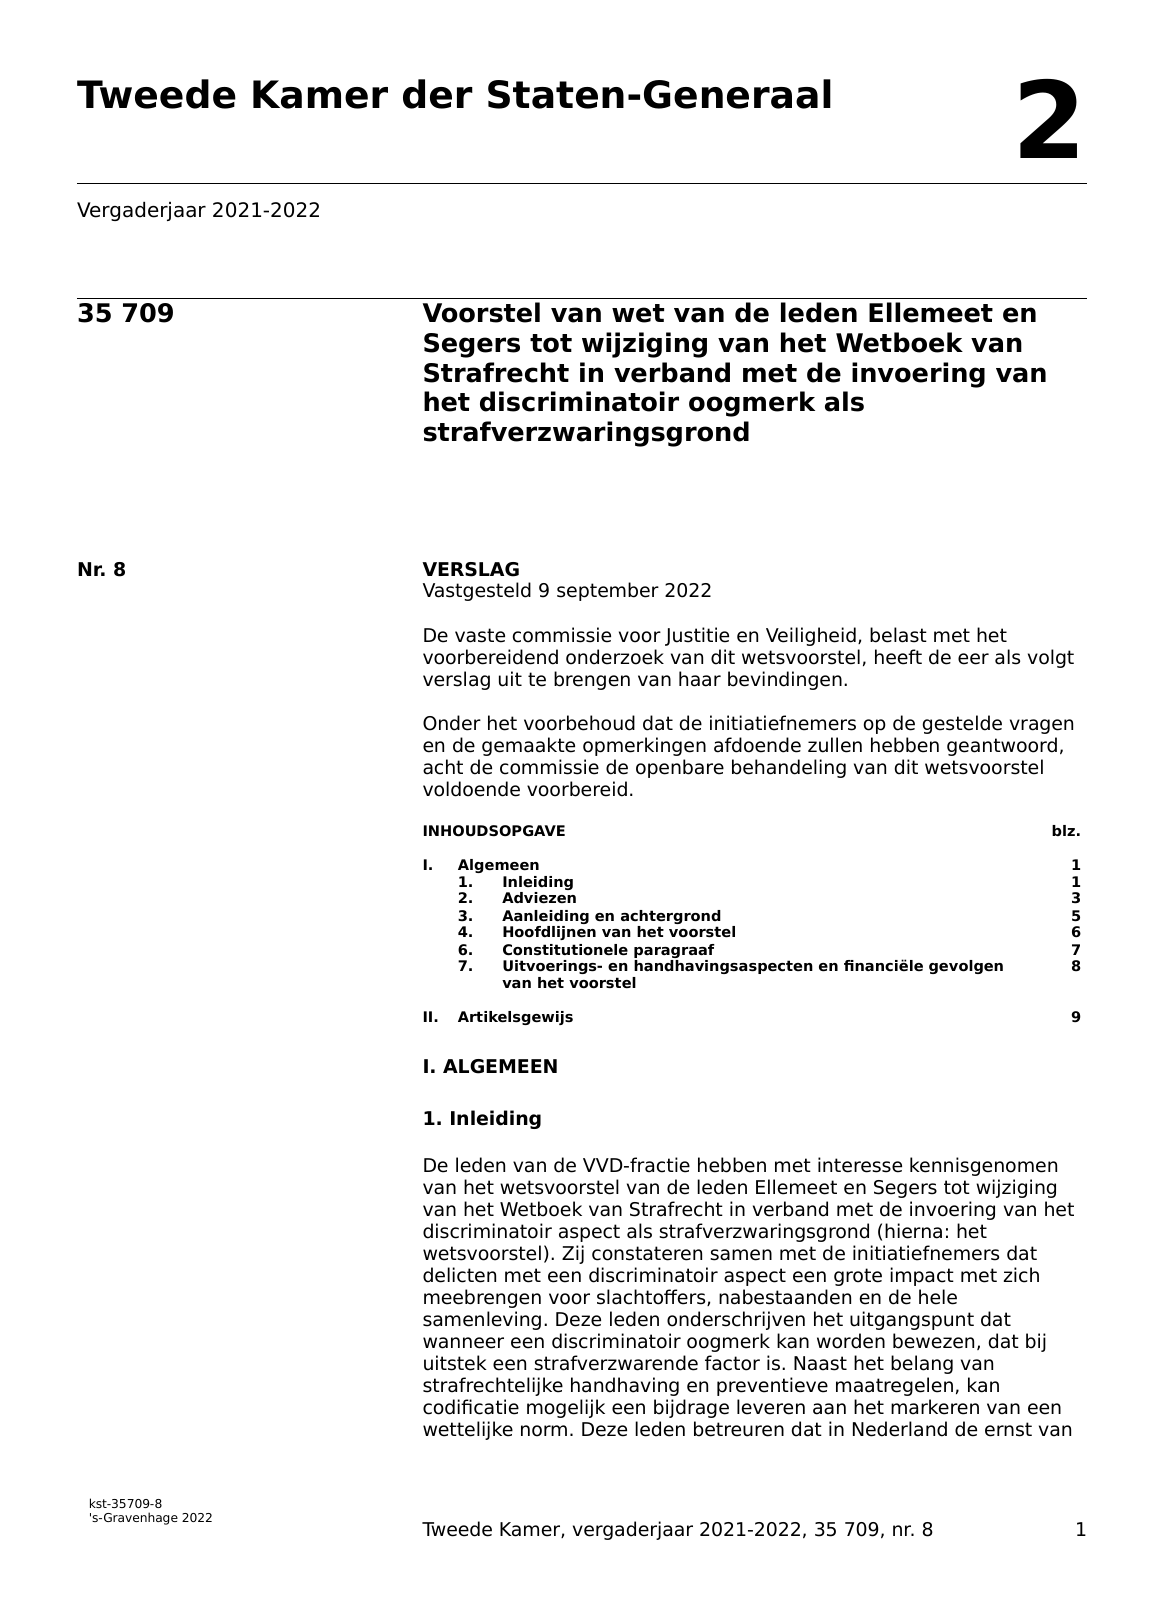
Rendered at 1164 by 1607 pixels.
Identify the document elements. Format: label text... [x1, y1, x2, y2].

subtitle 35 709 Voorstel van wet van de leden Ellemeet en Segers tot wijziging van het Wetboek van Strafrecht in verband met de invoering van het discriminatoir oogmerk als strafverzwaringsgrond [77, 299, 1087, 447]
table_cell [422, 874, 452, 890]
table_cell 7. [452, 958, 496, 992]
table_cell [452, 840, 496, 856]
table_cell Vergaderjaar 2021-2022 [77, 184, 1087, 298]
text Vastgesteld 9 september 2022 [422, 580, 1087, 602]
table_header Tweede Kamer der Staten-Generaal [77, 59, 886, 183]
table_cell Uitvoerings- en handhavingsaspecten en financiële gevolgen van het voorstel [496, 958, 1028, 992]
table_cell [422, 840, 452, 856]
table_header 2 [886, 59, 1087, 183]
table_cell Adviezen [496, 890, 1028, 907]
table_cell 4. [452, 924, 496, 941]
table_cell [422, 941, 452, 958]
table_cell Artikelsgewijs [452, 1009, 1028, 1026]
subtitle I. ALGEMEEN [422, 1056, 1087, 1078]
table_cell 1 [1028, 874, 1087, 890]
table_cell [422, 890, 452, 907]
table_cell [452, 992, 496, 1009]
table_cell [1028, 840, 1087, 856]
table_cell I. [422, 856, 452, 873]
table_cell 5 [1028, 908, 1087, 924]
table_cell Constitutionele paragraaf [496, 941, 1028, 958]
table_cell [422, 958, 452, 992]
table_cell [1028, 992, 1087, 1009]
table_cell 3. [452, 908, 496, 924]
table_cell 6 [1028, 924, 1087, 941]
table_cell Algemeen [452, 856, 1028, 873]
text 's-Gravenhage 2022 [88, 1511, 323, 1525]
table_cell 8 [1028, 958, 1087, 992]
table_cell [496, 840, 1028, 856]
table_cell [422, 924, 452, 941]
table_cell 6. [452, 941, 496, 958]
table_cell [422, 992, 452, 1009]
table_cell 7 [1028, 941, 1087, 958]
table_cell 9 [1028, 1009, 1087, 1026]
table_header INHOUDSOPGAVE [422, 823, 1028, 839]
text kst-35709-8 [88, 1497, 323, 1511]
table_cell Hoofdlijnen van het voorstel [496, 924, 1028, 941]
table_cell 1 [1028, 856, 1087, 873]
table_cell Inleiding [496, 874, 1028, 890]
table_header blz. [1028, 823, 1087, 839]
subtitle Nr. 8 VERSLAG [77, 558, 1087, 580]
table_cell [496, 992, 1028, 1009]
text Onder het voorbehoud dat de initiatiefnemers op de gestelde vragen en de gemaakte opmerkingen afdoende zullen hebben geantwoord, acht de commissie de openbare behandeling van dit wetsvoorstel voldoende voorbereid. [422, 713, 1087, 801]
table_cell 2. [452, 890, 496, 907]
table_cell II. [422, 1009, 452, 1026]
table_cell [422, 908, 452, 924]
text De vaste commissie voor Justitie en Veiligheid, belast met het voorbereidend onderzoek van dit wetsvoorstel, heeft de eer als volgt verslag uit te brengen van haar bevindingen. [422, 624, 1087, 691]
table_cell 1. [452, 874, 496, 890]
table_cell 3 [1028, 890, 1087, 907]
table_cell Aanleiding en achtergrond [496, 908, 1028, 924]
subtitle 1. Inleiding [422, 1108, 1087, 1130]
text De leden van de VVD-fractie hebben met interesse kennisgenomen van het wetsvoorstel van de leden Ellemeet en Segers tot wijziging van het Wetboek van Strafrecht in verband met de invoering van het discriminatoir aspect als strafverzwaringsgrond (hierna: het wetsvoorstel). Zij constateren samen met de initiatiefnemers dat delicten met een discriminatoir aspect een grote impact met zich meebrengen voor slachtoffers, nabestaanden en de hele samenleving. Deze leden onderschrijven het uitgangspunt dat wanneer een discriminatoir oogmerk kan worden bewezen, dat bij uitstek een strafverzwarende factor is. Naast het belang van strafrechtelijke handhaving en preventieve maatregelen, kan codificatie mogelijk een bijdrage leveren aan het markeren van een wettelijke norm. Deze leden betreuren dat in Nederland de ernst van [422, 1155, 1087, 1441]
